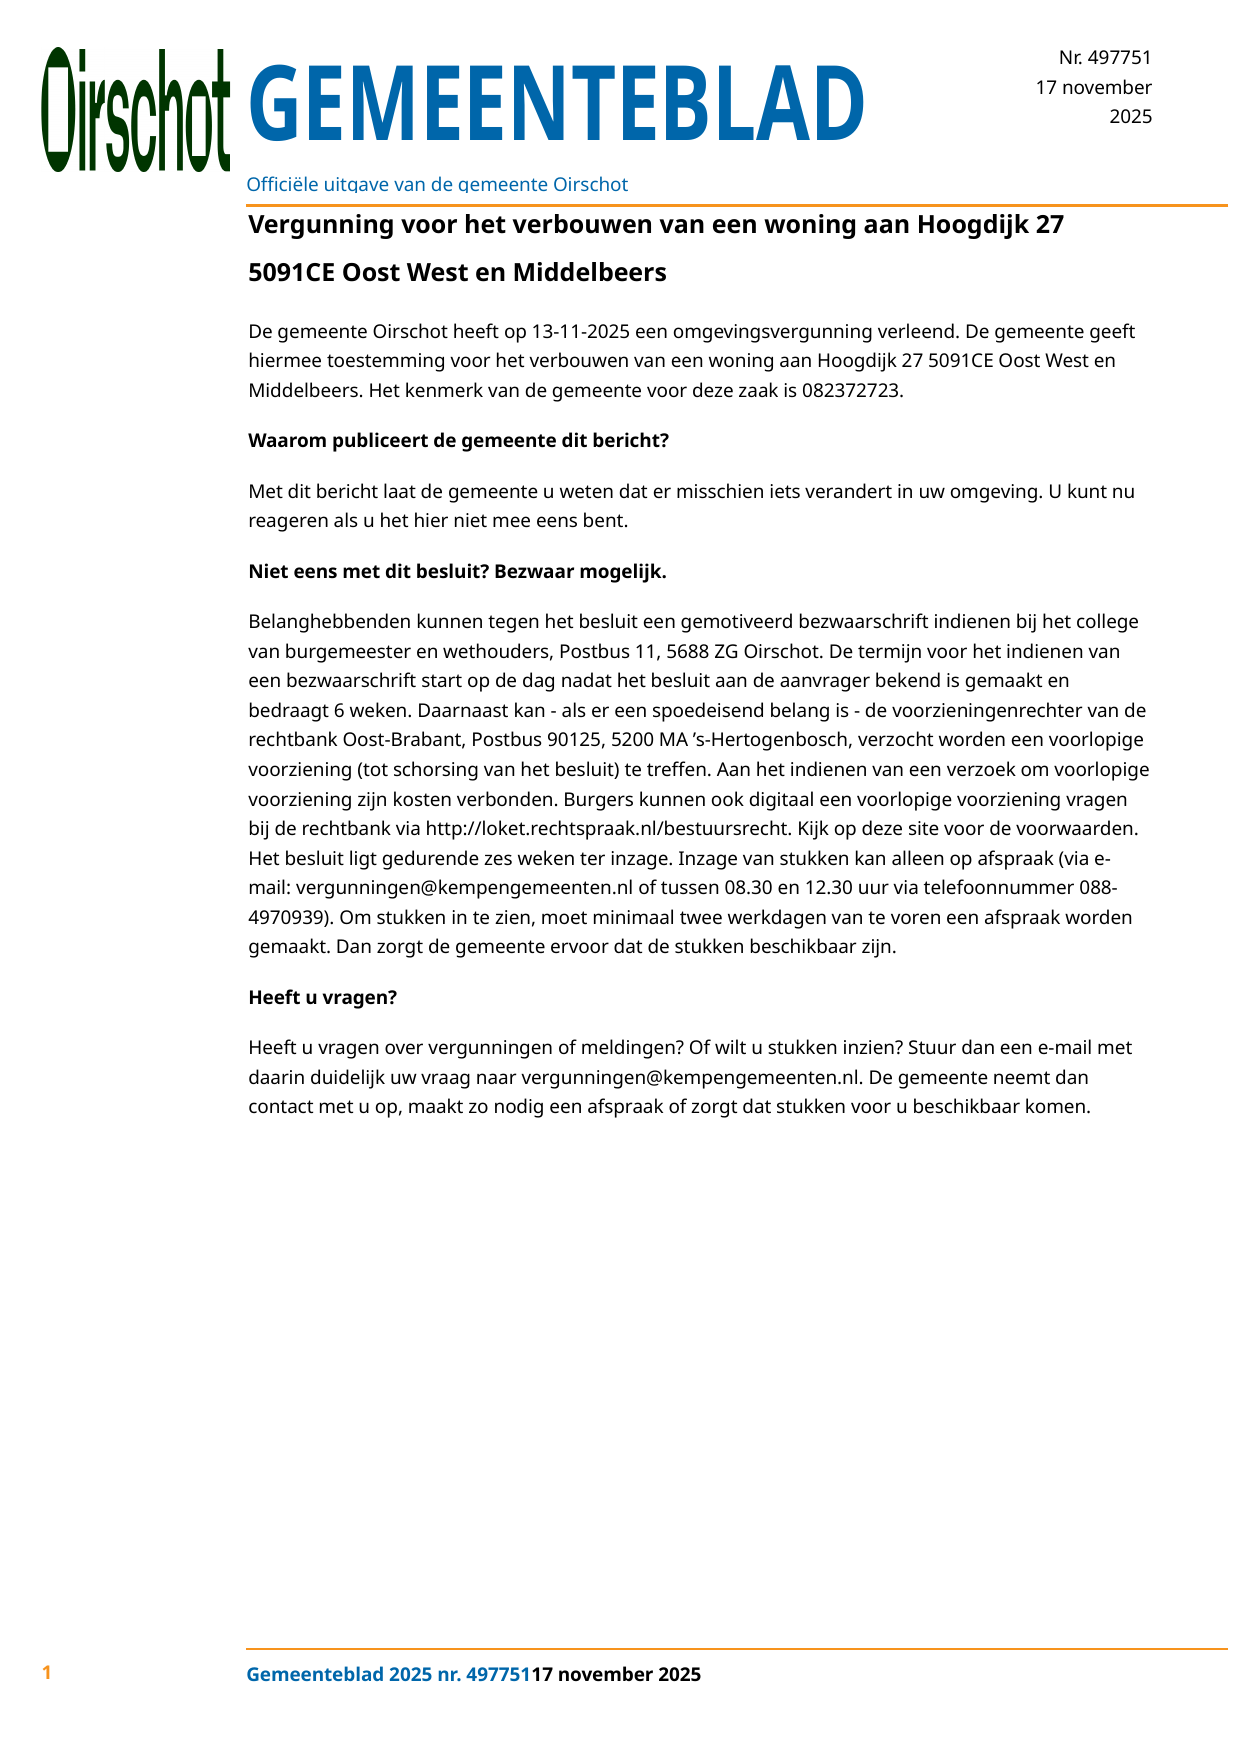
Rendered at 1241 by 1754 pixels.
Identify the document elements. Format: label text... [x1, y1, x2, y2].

text Waarom publiceert de gemeente dit bericht? [248, 427, 1152, 453]
text Heeft u vragen over vergunningen of meldingen? Of wilt u stukken inzien? Stuur dan een e-mail met daarin duidelijk uw vraag naar vergunningen@kempengemeenten.nl. De gemeente neemt dan contact met u op, maakt zo nodig een afspraak of zorgt dat stukken voor u beschikbaar komen. [248, 1034, 1152, 1119]
text Vergunning voor het verbouwen van een woning aan Hoogdijk 27 5091CE Oost West en Middelbeers [248, 207, 1152, 288]
text De gemeente Oirschot heeft op 13-11-2025 een omgevingsvergunning verleend. De gemeente geeft hiermee toestemming voor het verbouwen van een woning aan Hoogdijk 27 5091CE Oost West en Middelbeers. Het kenmerk van de gemeente voor deze zaak is 082372723. [248, 318, 1152, 403]
text Heeft u vragen? [248, 984, 1152, 1010]
picture [41, 47, 231, 172]
text Niet eens met dit besluit? Bezwaar mogelijk. [248, 558, 1152, 584]
text Met dit bericht laat de gemeente u weten dat er misschien iets verandert in uw omgeving. U kunt nu reageren als u het hier niet mee eens bent. [248, 478, 1152, 533]
text Belanghebbenden kunnen tegen het besluit een gemotiveerd bezwaarschrift indienen bij het college van burgemeester en wethouders, Postbus 11, 5688 ZG Oirschot. De termijn voor het indienen van een bezwaarschrift start op de dag nadat het besluit aan de aanvrager bekend is gemaakt en bedraagt 6 weken. Daarnaast kan - als er een spoedeisend belang is - de voorzieningenrechter van de rechtbank Oost-Brabant, Postbus 90125, 5200 MA ’s-Hertogenbosch, verzocht worden een voorlopige voorziening (tot schorsing van het besluit) te treffen. Aan het indienen van een verzoek om voorlopige voorziening zijn kosten verbonden. Burgers kunnen ook digitaal een voorlopige voorziening vragen bij de rechtbank via http://loket.rechtspraak.nl/bestuursrecht. Kijk op deze site voor de voorwaarden. Het besluit ligt gedurende zes weken ter inzage. Inzage van stukken kan alleen op afspraak (via e-mail: vergunningen@kempengemeenten.nl of tussen 08.30 en 12.30 uur via telefoonnummer 088-4970939). Om stukken in te zien, moet minimaal twee werkdagen van te voren een afspraak worden gemaakt. Dan zorgt de gemeente ervoor dat de stukken beschikbaar zijn. [248, 608, 1152, 959]
